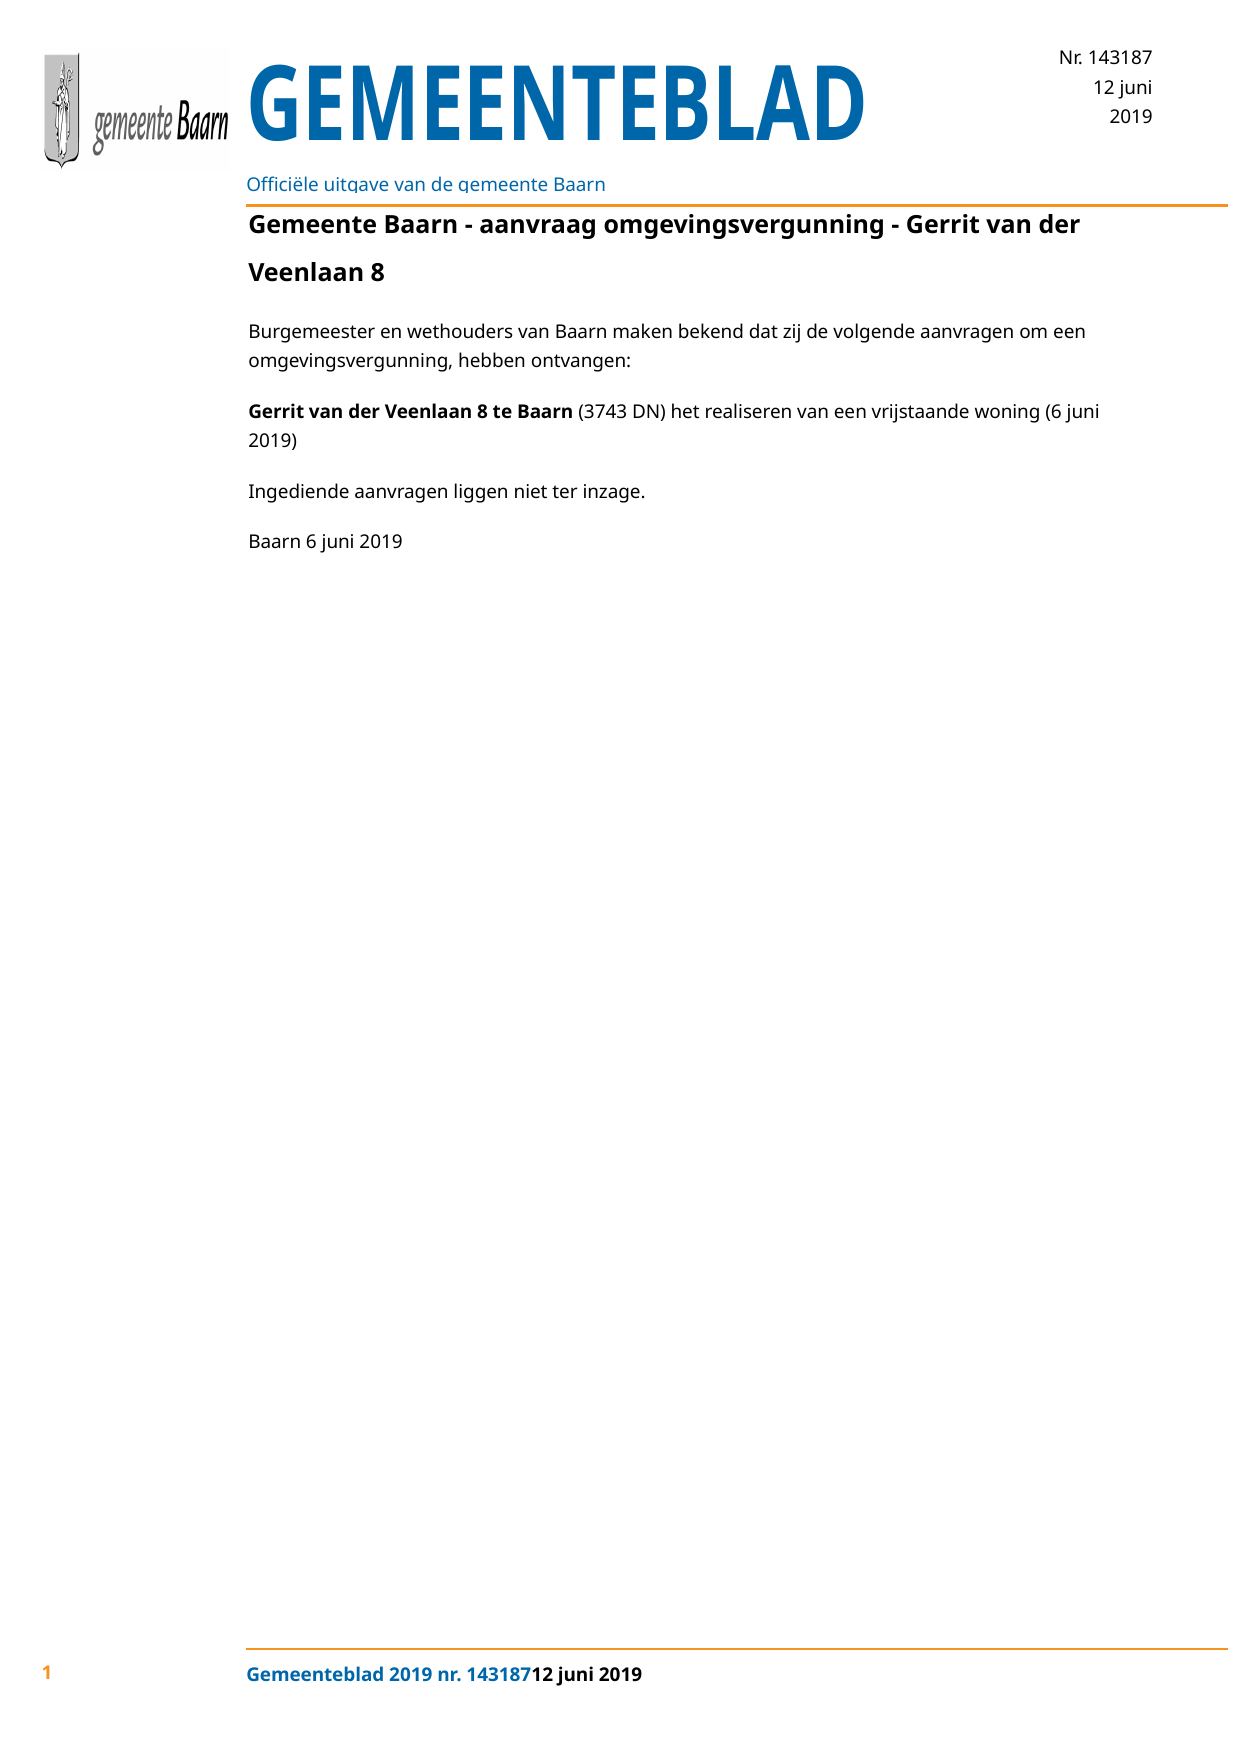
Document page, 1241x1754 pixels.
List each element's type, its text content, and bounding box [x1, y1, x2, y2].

text Ingediende aanvragen liggen niet ter inzage. [248, 478, 1152, 504]
text Gerrit van der Veenlaan 8 te Baarn (3743 DN) het realiseren van een vrijstaande woning (6 juni 2019) [248, 398, 1152, 453]
text Burgemeester en wethouders van Baarn maken bekend dat zij de volgende aanvragen om een omgevingsvergunning, hebben ontvangen: [248, 318, 1152, 373]
text Gemeente Baarn - aanvraag omgevingsvergunning - Gerrit van der Veenlaan 8 [248, 207, 1152, 288]
picture [41, 47, 231, 172]
text Baarn 6 juni 2019 [248, 528, 1152, 554]
